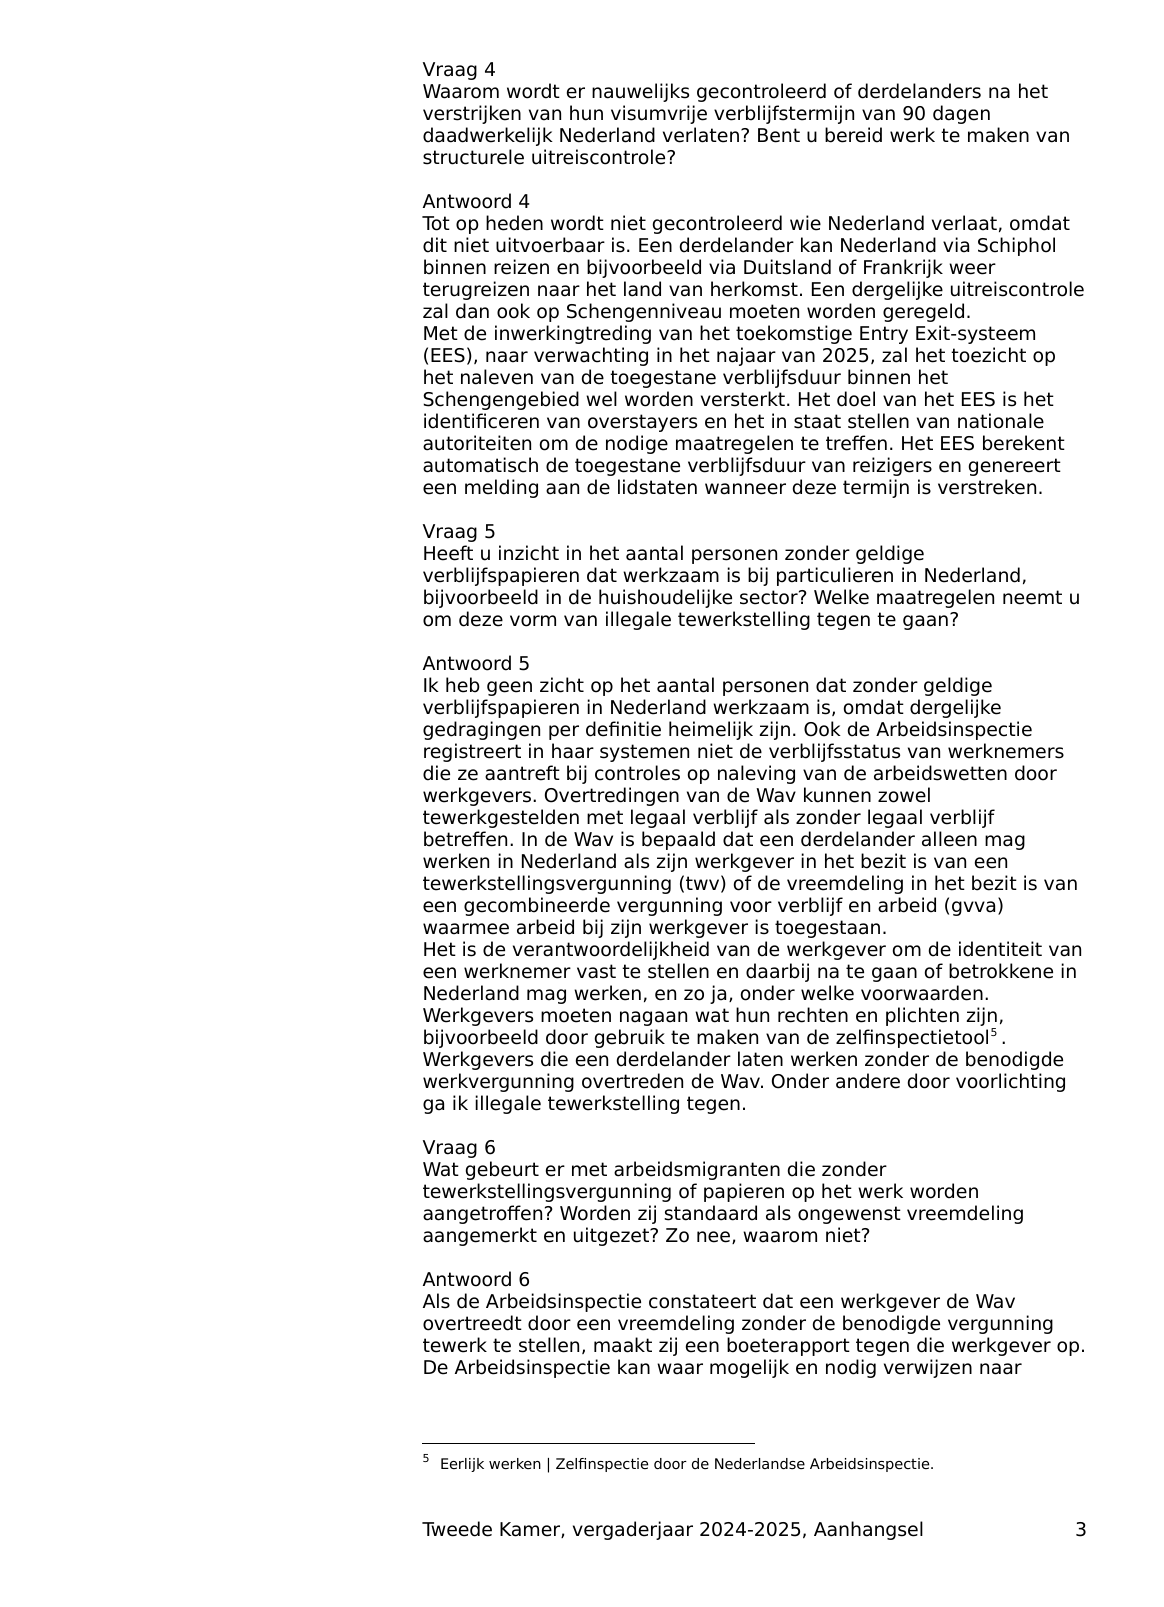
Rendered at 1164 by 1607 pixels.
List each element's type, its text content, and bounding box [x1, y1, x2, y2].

text Vraag 6 [422, 1137, 1087, 1159]
text Antwoord 4 [422, 191, 1087, 213]
text Waarom wordt er nauwelijks gecontroleerd of derdelanders na het verstrijken van hun visumvrije verblijfstermijn van 90 dagen daadwerkelijk Nederland verlaten? Bent u bereid werk te maken van structurele uitreiscontrole? [422, 81, 1087, 169]
text Wat gebeurt er met arbeidsmigranten die zonder tewerkstellingsvergunning of papieren op het werk worden aangetroffen? Worden zij standaard als ongewenst vreemdeling aangemerkt en uitgezet? Zo nee, waarom niet? [422, 1159, 1087, 1247]
text Tot op heden wordt niet gecontroleerd wie Nederland verlaat, omdat dit niet uitvoerbaar is. Een derdelander kan Nederland via Schiphol binnen reizen en bijvoorbeeld via Duitsland of Frankrijk weer terugreizen naar het land van herkomst. Een dergelijke uitreiscontrole zal dan ook op Schengenniveau moeten worden geregeld. [422, 213, 1087, 323]
text Vraag 4 [422, 59, 1087, 81]
text Eerlijk werken | Zelfinspectie door de Nederlandse Arbeidsinspectie. [422, 1452, 1087, 1474]
text Het is de verantwoordelijkheid van de werkgever om de identiteit van een werknemer vast te stellen en daarbij na te gaan of betrokkene in Nederland mag werken, en zo ja, onder welke voorwaarden. Werkgevers moeten nagaan wat hun rechten en plichten zijn, bijvoorbeeld door gebruik te maken van de zelfinspectietool. Werkgevers die een derdelander laten werken zonder de benodigde werkvergunning overtreden de Wav. Onder andere door voorlichting ga ik illegale tewerkstelling tegen. [422, 939, 1087, 1115]
text Heeft u inzicht in het aantal personen zonder geldige verblijfspapieren dat werkzaam is bij particulieren in Nederland, bijvoorbeeld in de huishoudelijke sector? Welke maatregelen neemt u om deze vorm van illegale tewerkstelling tegen te gaan? [422, 543, 1087, 631]
text Met de inwerkingtreding van het toekomstige Entry Exit-systeem (EES), naar verwachting in het najaar van 2025, zal het toezicht op het naleven van de toegestane verblijfsduur binnen het Schengengebied wel worden versterkt. Het doel van het EES is het identificeren van overstayers en het in staat stellen van nationale autoriteiten om de nodige maatregelen te treffen. Het EES berekent automatisch de toegestane verblijfsduur van reizigers en genereert een melding aan de lidstaten wanneer deze termijn is verstreken. [422, 323, 1087, 499]
text Als de Arbeidsinspectie constateert dat een werkgever de Wav overtreedt door een vreemdeling zonder de benodigde vergunning tewerk te stellen, maakt zij een boeterapport tegen die werkgever op. De Arbeidsinspectie kan waar mogelijk en nodig verwijzen naar [422, 1291, 1087, 1379]
text Vraag 5 [422, 521, 1087, 543]
text Antwoord 5 [422, 653, 1087, 675]
text Ik heb geen zicht op het aantal personen dat zonder geldige verblijfspapieren in Nederland werkzaam is, omdat dergelijke gedragingen per definitie heimelijk zijn. Ook de Arbeidsinspectie registreert in haar systemen niet de verblijfsstatus van werknemers die ze aantreft bij controles op naleving van de arbeidswetten door werkgevers. Overtredingen van de Wav kunnen zowel tewerkgestelden met legaal verblijf als zonder legaal verblijf betreffen. In de Wav is bepaald dat een derdelander alleen mag werken in Nederland als zijn werkgever in het bezit is van een tewerkstellingsvergunning (twv) of de vreemdeling in het bezit is van een gecombineerde vergunning voor verblijf en arbeid (gvva) waarmee arbeid bij zijn werkgever is toegestaan. [422, 675, 1087, 939]
text Antwoord 6 [422, 1269, 1087, 1291]
